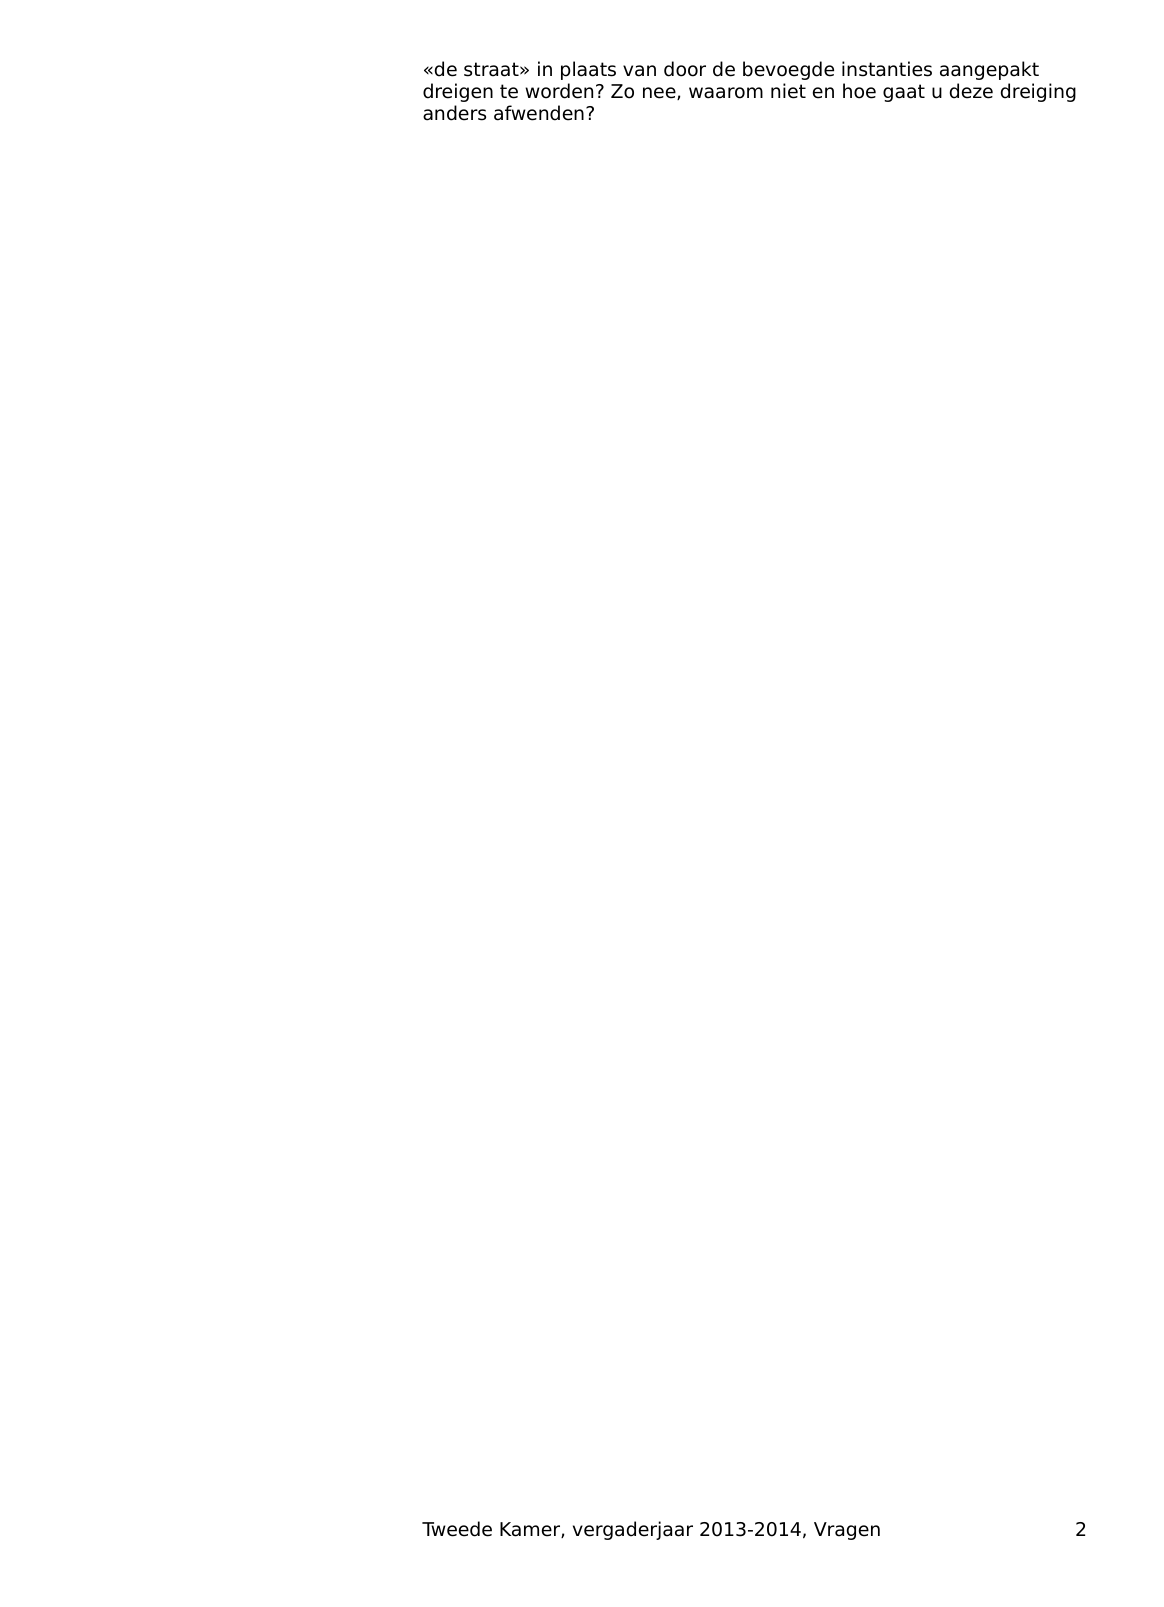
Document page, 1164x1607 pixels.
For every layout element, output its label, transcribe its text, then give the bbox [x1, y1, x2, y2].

text «de straat» in plaats van door de bevoegde instanties aangepakt dreigen te worden? Zo nee, waarom niet en hoe gaat u deze dreiging anders afwenden? [422, 59, 1087, 125]
